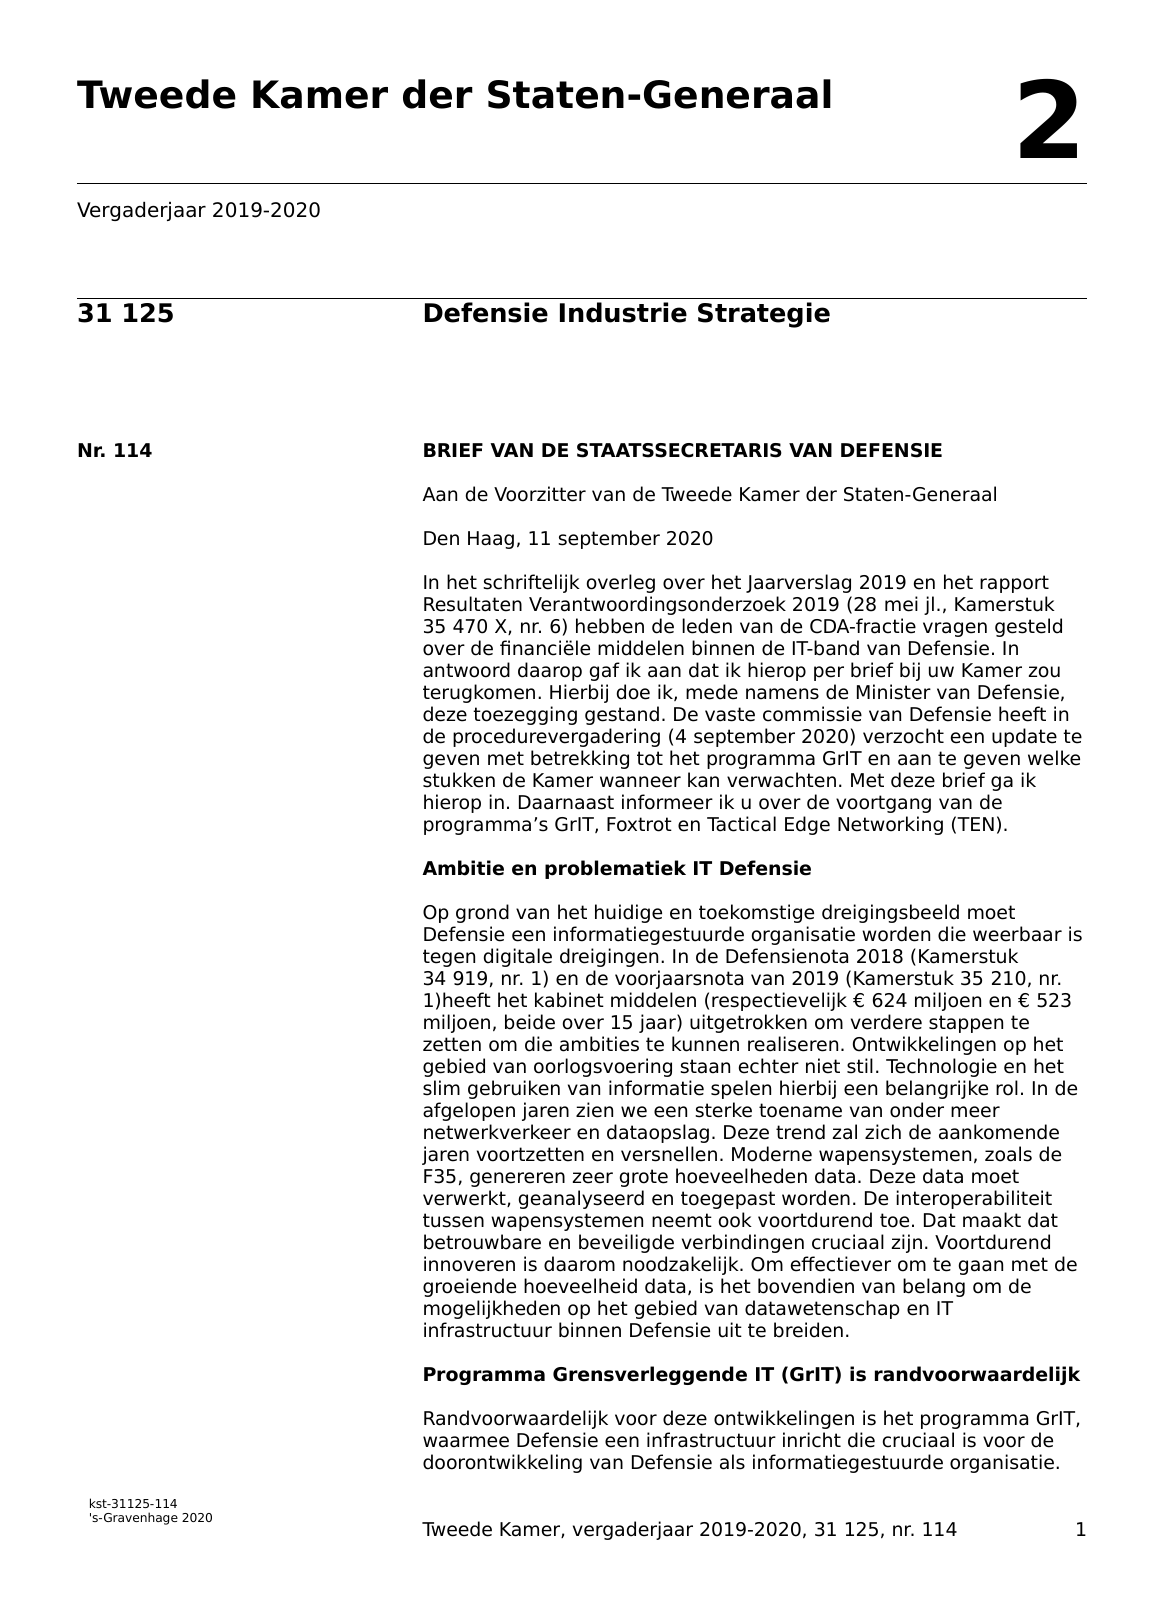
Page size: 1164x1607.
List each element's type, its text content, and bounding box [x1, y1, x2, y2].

subtitle 31 125 Defensie Industrie Strategie [77, 299, 1087, 329]
subtitle Nr. 114 BRIEF VAN DE STAATSSECRETARIS VAN DEFENSIE [77, 440, 1087, 462]
subtitle Programma Grensverleggende IT (GrIT) is randvoorwaardelijk [422, 1364, 1087, 1386]
text kst-31125-114 [88, 1497, 323, 1511]
subtitle Ambitie en problematiek IT Defensie [422, 858, 1087, 880]
text In het schriftelijk overleg over het Jaarverslag 2019 en het rapport Resultaten Verantwoordingsonderzoek 2019 (28 mei jl., Kamerstuk 35 470 X, nr. 6) hebben de leden van de CDA-fractie vragen gesteld over de financiële middelen binnen de IT-band van Defensie. In antwoord daarop gaf ik aan dat ik hierop per brief bij uw Kamer zou terugkomen. Hierbij doe ik, mede namens de Minister van Defensie, deze toezegging gestand. De vaste commissie van Defensie heeft in de procedurevergadering (4 september 2020) verzocht een update te geven met betrekking tot het programma GrIT en aan te geven welke stukken de Kamer wanneer kan verwachten. Met deze brief ga ik hierop in. Daarnaast informeer ik u over de voortgang van de programma’s GrIT, Foxtrot en Tactical Edge Networking (TEN). [422, 572, 1087, 836]
text Den Haag, 11 september 2020 [422, 528, 1087, 550]
text Aan de Voorzitter van de Tweede Kamer der Staten-Generaal [422, 484, 1087, 506]
text Op grond van het huidige en toekomstige dreigingsbeeld moet Defensie een informatiegestuurde organisatie worden die weerbaar is tegen digitale dreigingen. In de Defensienota 2018 (Kamerstuk 34 919, nr. 1) en de voorjaarsnota van 2019 (Kamerstuk 35 210, nr. 1)heeft het kabinet middelen (respectievelijk € 624 miljoen en € 523 miljoen, beide over 15 jaar) uitgetrokken om verdere stappen te zetten om die ambities te kunnen realiseren. Ontwikkelingen op het gebied van oorlogsvoering staan echter niet stil. Technologie en het slim gebruiken van informatie spelen hierbij een belangrijke rol. In de afgelopen jaren zien we een sterke toename van onder meer netwerkverkeer en dataopslag. Deze trend zal zich de aankomende jaren voortzetten en versnellen. Moderne wapensystemen, zoals de F35, genereren zeer grote hoeveelheden data. Deze data moet verwerkt, geanalyseerd en toegepast worden. De interoperabiliteit tussen wapensystemen neemt ook voortdurend toe. Dat maakt dat betrouwbare en beveiligde verbindingen cruciaal zijn. Voortdurend innoveren is daarom noodzakelijk. Om effectiever om te gaan met de groeiende hoeveelheid data, is het bovendien van belang om de mogelijkheden op het gebied van datawetenschap en IT infrastructuur binnen Defensie uit te breiden. [422, 902, 1087, 1342]
text 's-Gravenhage 2020 [88, 1511, 323, 1525]
text Randvoorwaardelijk voor deze ontwikkelingen is het programma GrIT, waarmee Defensie een infrastructuur inricht die cruciaal is voor de doorontwikkeling van Defensie als informatiegestuurde organisatie. [422, 1408, 1087, 1474]
table_header 2 [886, 59, 1087, 183]
table_cell Vergaderjaar 2019-2020 [77, 184, 1087, 298]
table_header Tweede Kamer der Staten-Generaal [77, 59, 886, 183]
